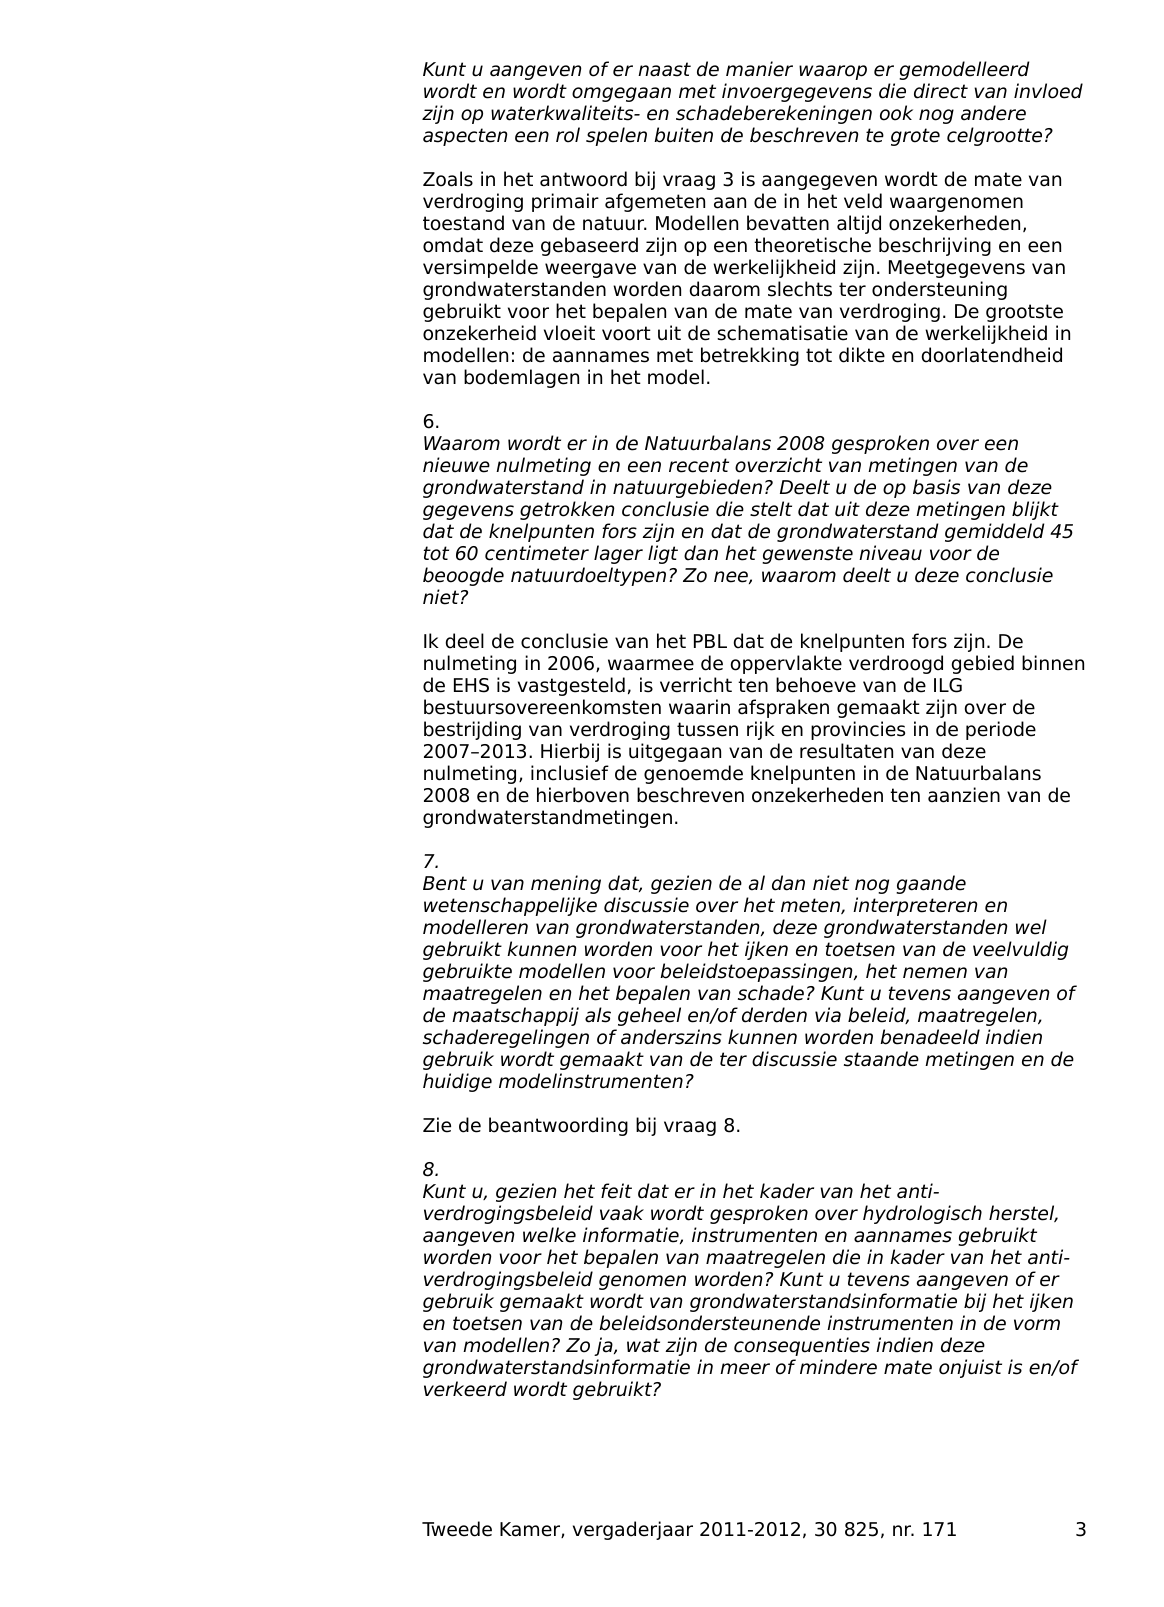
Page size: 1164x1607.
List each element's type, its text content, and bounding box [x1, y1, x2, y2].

text Zoals in het antwoord bij vraag 3 is aangegeven wordt de mate van verdroging primair afgemeten aan de in het veld waargenomen toestand van de natuur. Modellen bevatten altijd onzekerheden, omdat deze gebaseerd zijn op een theoretische beschrijving en een versimpelde weergave van de werkelijkheid zijn. Meetgegevens van grondwaterstanden worden daarom slechts ter ondersteuning gebruikt voor het bepalen van de mate van verdroging. De grootste onzekerheid vloeit voort uit de schematisatie van de werkelijkheid in modellen: de aannames met betrekking tot dikte en doorlatendheid van bodemlagen in het model. [422, 169, 1087, 389]
text Zie de beantwoording bij vraag 8. [422, 1115, 1087, 1137]
text 7. [422, 851, 1087, 873]
text Waarom wordt er in de Natuurbalans 2008 gesproken over een nieuwe nulmeting en een recent overzicht van metingen van de grondwaterstand in natuurgebieden? Deelt u de op basis van deze gegevens getrokken conclusie die stelt dat uit deze metingen blijkt dat de knelpunten fors zijn en dat de grondwaterstand gemiddeld 45 tot 60 centimeter lager ligt dan het gewenste niveau voor de beoogde natuurdoeltypen? Zo nee, waarom deelt u deze conclusie niet? [422, 433, 1087, 609]
text 8. [422, 1159, 1087, 1181]
text Kunt u, gezien het feit dat er in het kader van het anti-verdrogingsbeleid vaak wordt gesproken over hydrologisch herstel, aangeven welke informatie, instrumenten en aannames gebruikt worden voor het bepalen van maatregelen die in kader van het anti-verdrogingsbeleid genomen worden? Kunt u tevens aangeven of er gebruik gemaakt wordt van grondwaterstandsinformatie bij het ijken en toetsen van de beleidsondersteunende instrumenten in de vorm van modellen? Zo ja, wat zijn de consequenties indien deze grondwaterstandsinformatie in meer of mindere mate onjuist is en/of verkeerd wordt gebruikt? [422, 1181, 1087, 1401]
text Kunt u aangeven of er naast de manier waarop er gemodelleerd wordt en wordt omgegaan met invoergegevens die direct van invloed zijn op waterkwaliteits- en schadeberekeningen ook nog andere aspecten een rol spelen buiten de beschreven te grote celgrootte? [422, 59, 1087, 147]
text Ik deel de conclusie van het PBL dat de knelpunten fors zijn. De nulmeting in 2006, waarmee de oppervlakte verdroogd gebied binnen de EHS is vastgesteld, is verricht ten behoeve van de ILG bestuursovereenkomsten waarin afspraken gemaakt zijn over de bestrijding van verdroging tussen rijk en provincies in de periode 2007–2013. Hierbij is uitgegaan van de resultaten van deze nulmeting, inclusief de genoemde knelpunten in de Natuurbalans 2008 en de hierboven beschreven onzekerheden ten aanzien van de grondwaterstandmetingen. [422, 631, 1087, 829]
text 6. [422, 411, 1087, 433]
text Bent u van mening dat, gezien de al dan niet nog gaande wetenschappelijke discussie over het meten, interpreteren en modelleren van grondwaterstanden, deze grondwaterstanden wel gebruikt kunnen worden voor het ijken en toetsen van de veelvuldig gebruikte modellen voor beleidstoepassingen, het nemen van maatregelen en het bepalen van schade? Kunt u tevens aangeven of de maatschappij als geheel en/of derden via beleid, maatregelen, schaderegelingen of anderszins kunnen worden benadeeld indien gebruik wordt gemaakt van de ter discussie staande metingen en de huidige modelinstrumenten? [422, 873, 1087, 1093]
